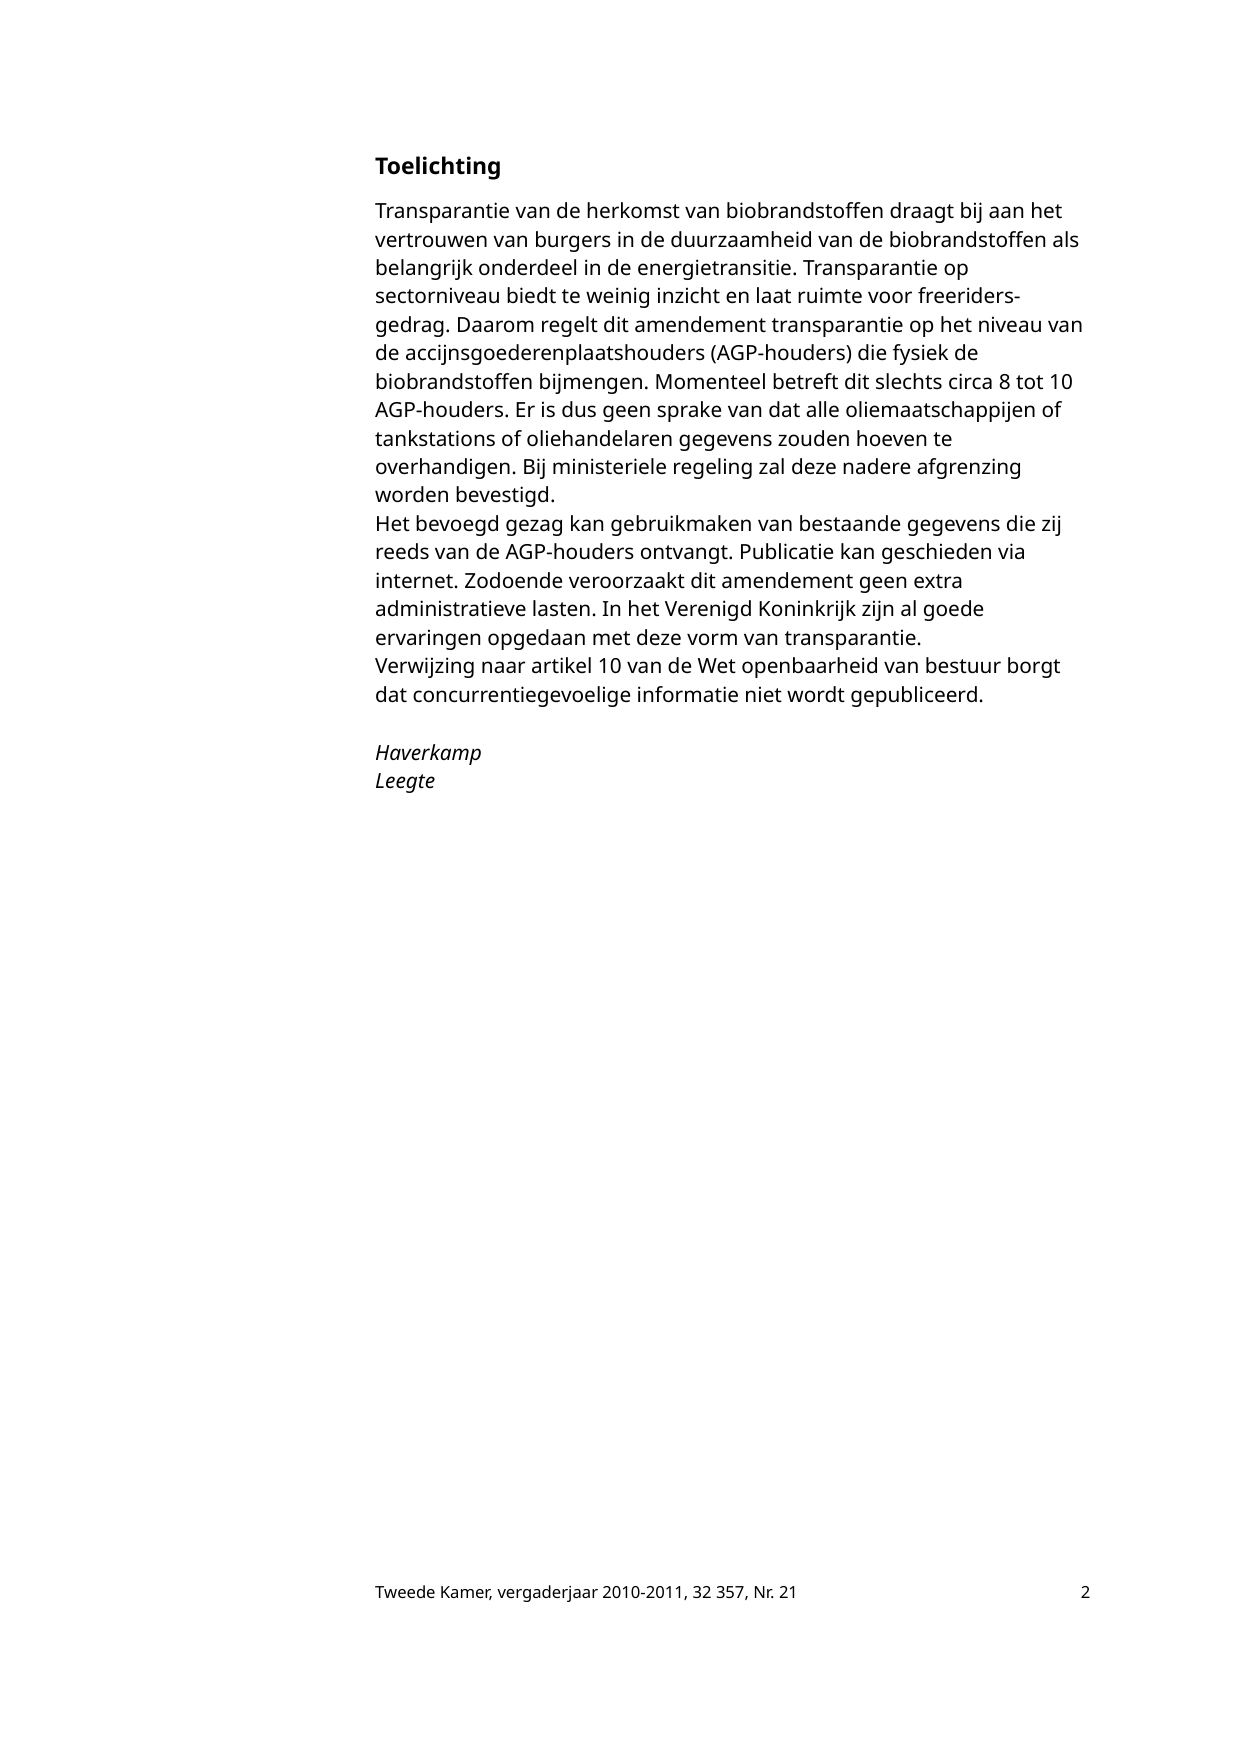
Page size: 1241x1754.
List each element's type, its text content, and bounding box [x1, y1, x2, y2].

text Transparantie van de herkomst van biobrandstoffen draagt bij aan het vertrouwen van burgers in de duurzaamheid van de biobrandstoffen als belangrijk onderdeel in de energietransitie. Transparantie op sectorniveau biedt te weinig inzicht en laat ruimte voor freeriders-gedrag. Daarom regelt dit amendement transparantie op het niveau van de accijnsgoederenplaatshouders (AGP-houders) die fysiek de biobrandstoffen bijmengen. Momenteel betreft dit slechts circa 8 tot 10 AGP-houders. Er is dus geen sprake van dat alle oliemaatschappijen of tankstations of oliehandelaren gegevens zouden hoeven te overhandigen. Bij ministeriele regeling zal deze nadere afgrenzing worden bevestigd. [375, 196, 1090, 509]
text Het bevoegd gezag kan gebruikmaken van bestaande gegevens die zij reeds van de AGP-houders ontvangt. Publicatie kan geschieden via internet. Zodoende veroorzaakt dit amendement geen extra administratieve lasten. In het Verenigd Koninkrijk zijn al goede ervaringen opgedaan met deze vorm van transparantie. [375, 509, 1090, 651]
text Verwijzing naar artikel 10 van de Wet openbaarheid van bestuur borgt dat concurrentiegevoelige informatie niet wordt gepubliceerd. [375, 651, 1090, 708]
subtitle Toelichting [375, 150, 1090, 181]
text Leegte [375, 767, 1090, 795]
text Haverkamp [375, 738, 1090, 767]
